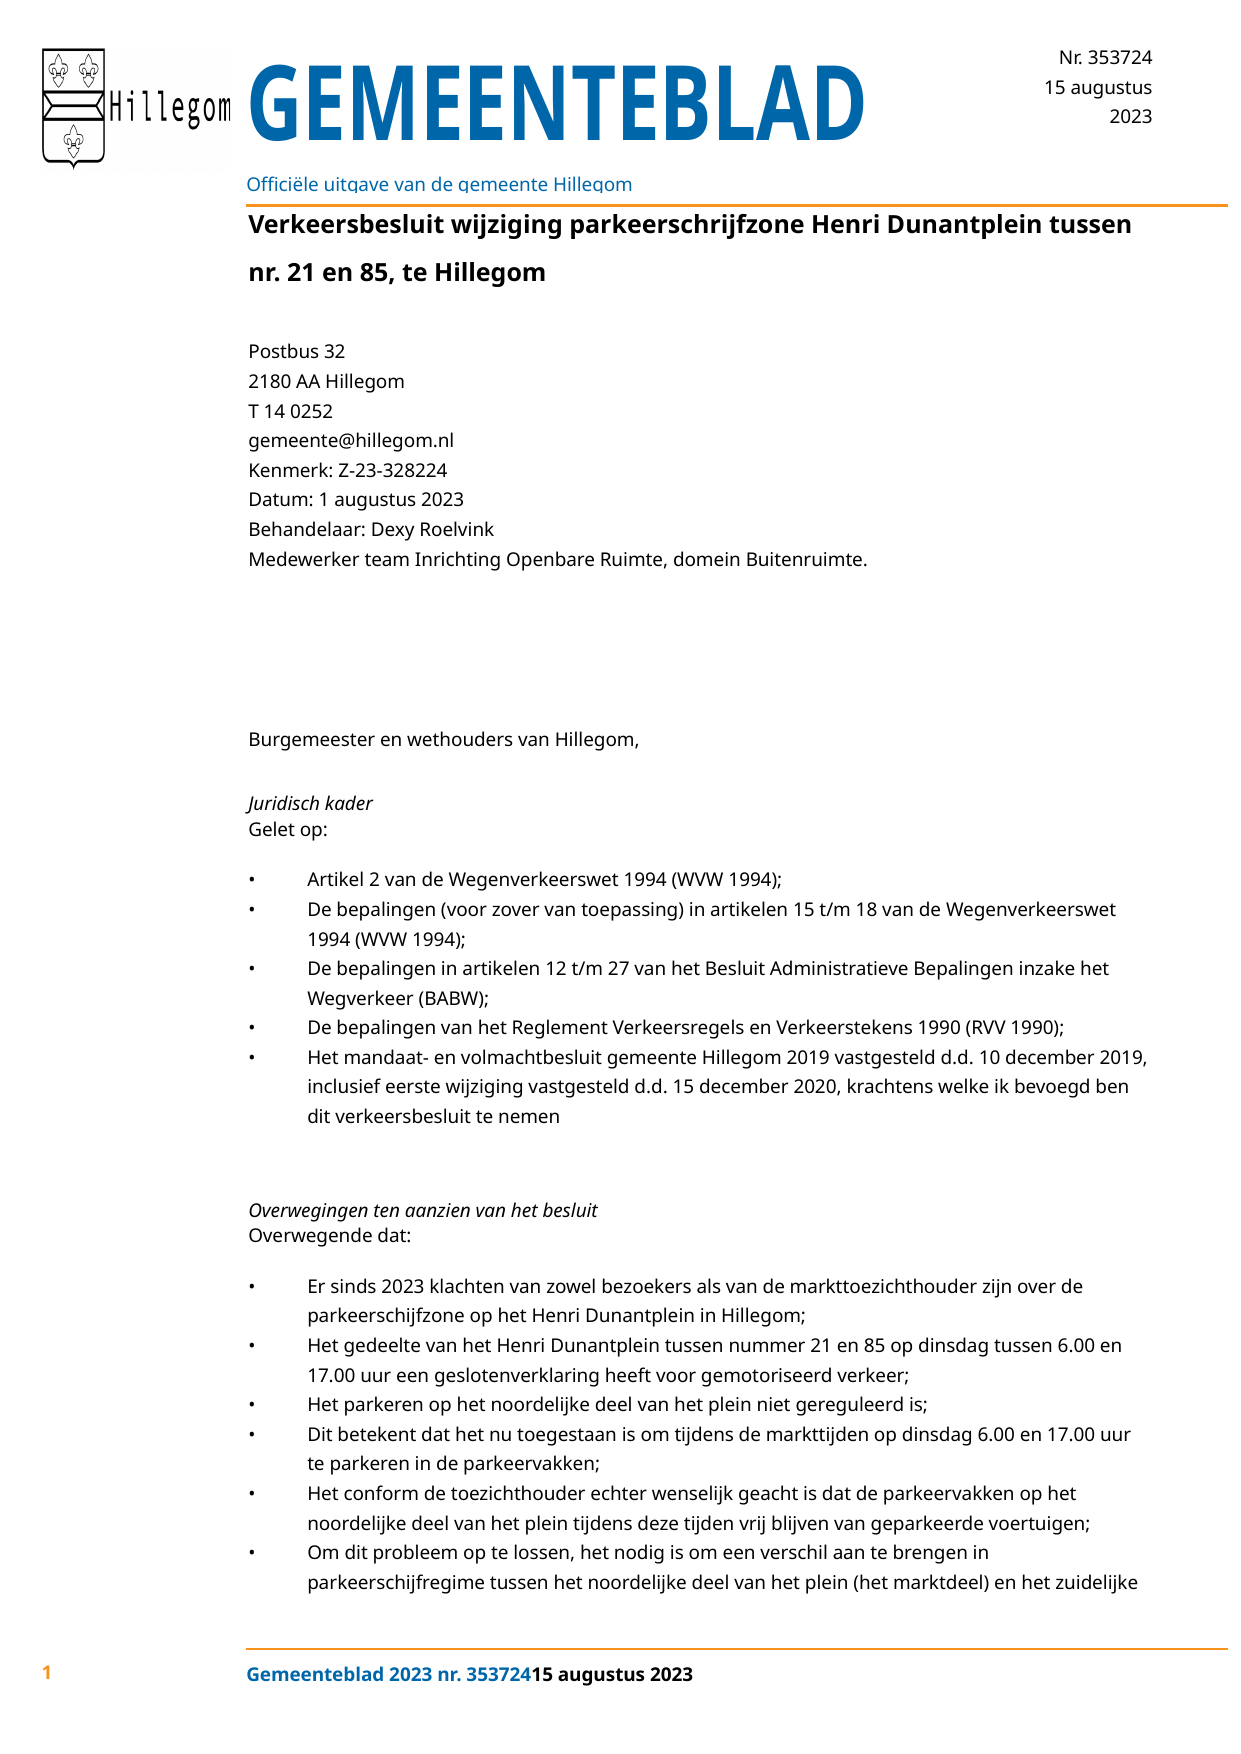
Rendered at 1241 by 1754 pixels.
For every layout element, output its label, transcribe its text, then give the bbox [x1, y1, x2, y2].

list Het mandaat- en volmachtbesluit gemeente Hillegom 2019 vastgesteld d.d. 10 december 2019, inclusief eerste wijziging vastgesteld d.d. 15 december 2020, krachtens welke ik bevoegd ben dit verkeersbesluit te nemen [248, 1044, 1152, 1129]
text Medewerker team Inrichting Openbare Ruimte, domein Buitenruimte. [248, 546, 1152, 571]
list Het parkeren op het noordelijke deel van het plein niet gereguleerd is; [248, 1391, 1152, 1417]
list Het conform de toezichthouder echter wenselijk geacht is dat de parkeervakken op het noordelijke deel van het plein tijdens deze tijden vrij blijven van geparkeerde voertuigen; [248, 1480, 1152, 1535]
text T 14 0252 [248, 398, 1152, 423]
text Datum: 1 augustus 2023 [248, 487, 1152, 512]
list Artikel 2 van de Wegenverkeerswet 1994 (WVW 1994); [248, 867, 1152, 892]
text Juridisch kader [248, 791, 1152, 816]
text Overwegingen ten aanzien van het besluit [248, 1197, 1152, 1223]
list De bepalingen in artikelen 12 t/m 27 van het Besluit Administratieve Bepalingen inzake het Wegverkeer (BABW); [248, 955, 1152, 1011]
list De bepalingen van het Reglement Verkeersregels en Verkeerstekens 1990 (RVV 1990); [248, 1014, 1152, 1040]
text Postbus 32 [248, 339, 1152, 364]
list Om dit probleem op te lossen, het nodig is om een verschil aan te brengen in parkeerschijfregime tussen het noordelijke deel van het plein (het marktdeel) en het zuidelijke [248, 1539, 1152, 1594]
text gemeente@hillegom.nl [248, 427, 1152, 453]
text Kenmerk: Z-23-328224 [248, 457, 1152, 483]
text 2180 AA Hillegom [248, 368, 1152, 394]
list Dit betekent dat het nu toegestaan is om tijdens de markttijden op dinsdag 6.00 en 17.00 uur te parkeren in de parkeervakken; [248, 1421, 1152, 1476]
picture [41, 47, 231, 172]
text Burgemeester en wethouders van Hillegom, [248, 727, 1152, 752]
text Gelet op: [248, 816, 1152, 842]
text Overwegende dat: [248, 1223, 1152, 1248]
text Verkeersbesluit wijziging parkeerschrijfzone Henri Dunantplein tussen nr. 21 en 85, te Hillegom [248, 207, 1152, 288]
text Behandelaar: Dexy Roelvink [248, 516, 1152, 542]
list Er sinds 2023 klachten van zowel bezoekers als van de markttoezichthouder zijn over de parkeerschijfzone op het Henri Dunantplein in Hillegom; [248, 1273, 1152, 1328]
list Het gedeelte van het Henri Dunantplein tussen nummer 21 en 85 op dinsdag tussen 6.00 en 17.00 uur een geslotenverklaring heeft voor gemotoriseerd verkeer; [248, 1332, 1152, 1387]
list De bepalingen (voor zover van toepassing) in artikelen 15 t/m 18 van de Wegenverkeerswet 1994 (WVW 1994); [248, 896, 1152, 952]
